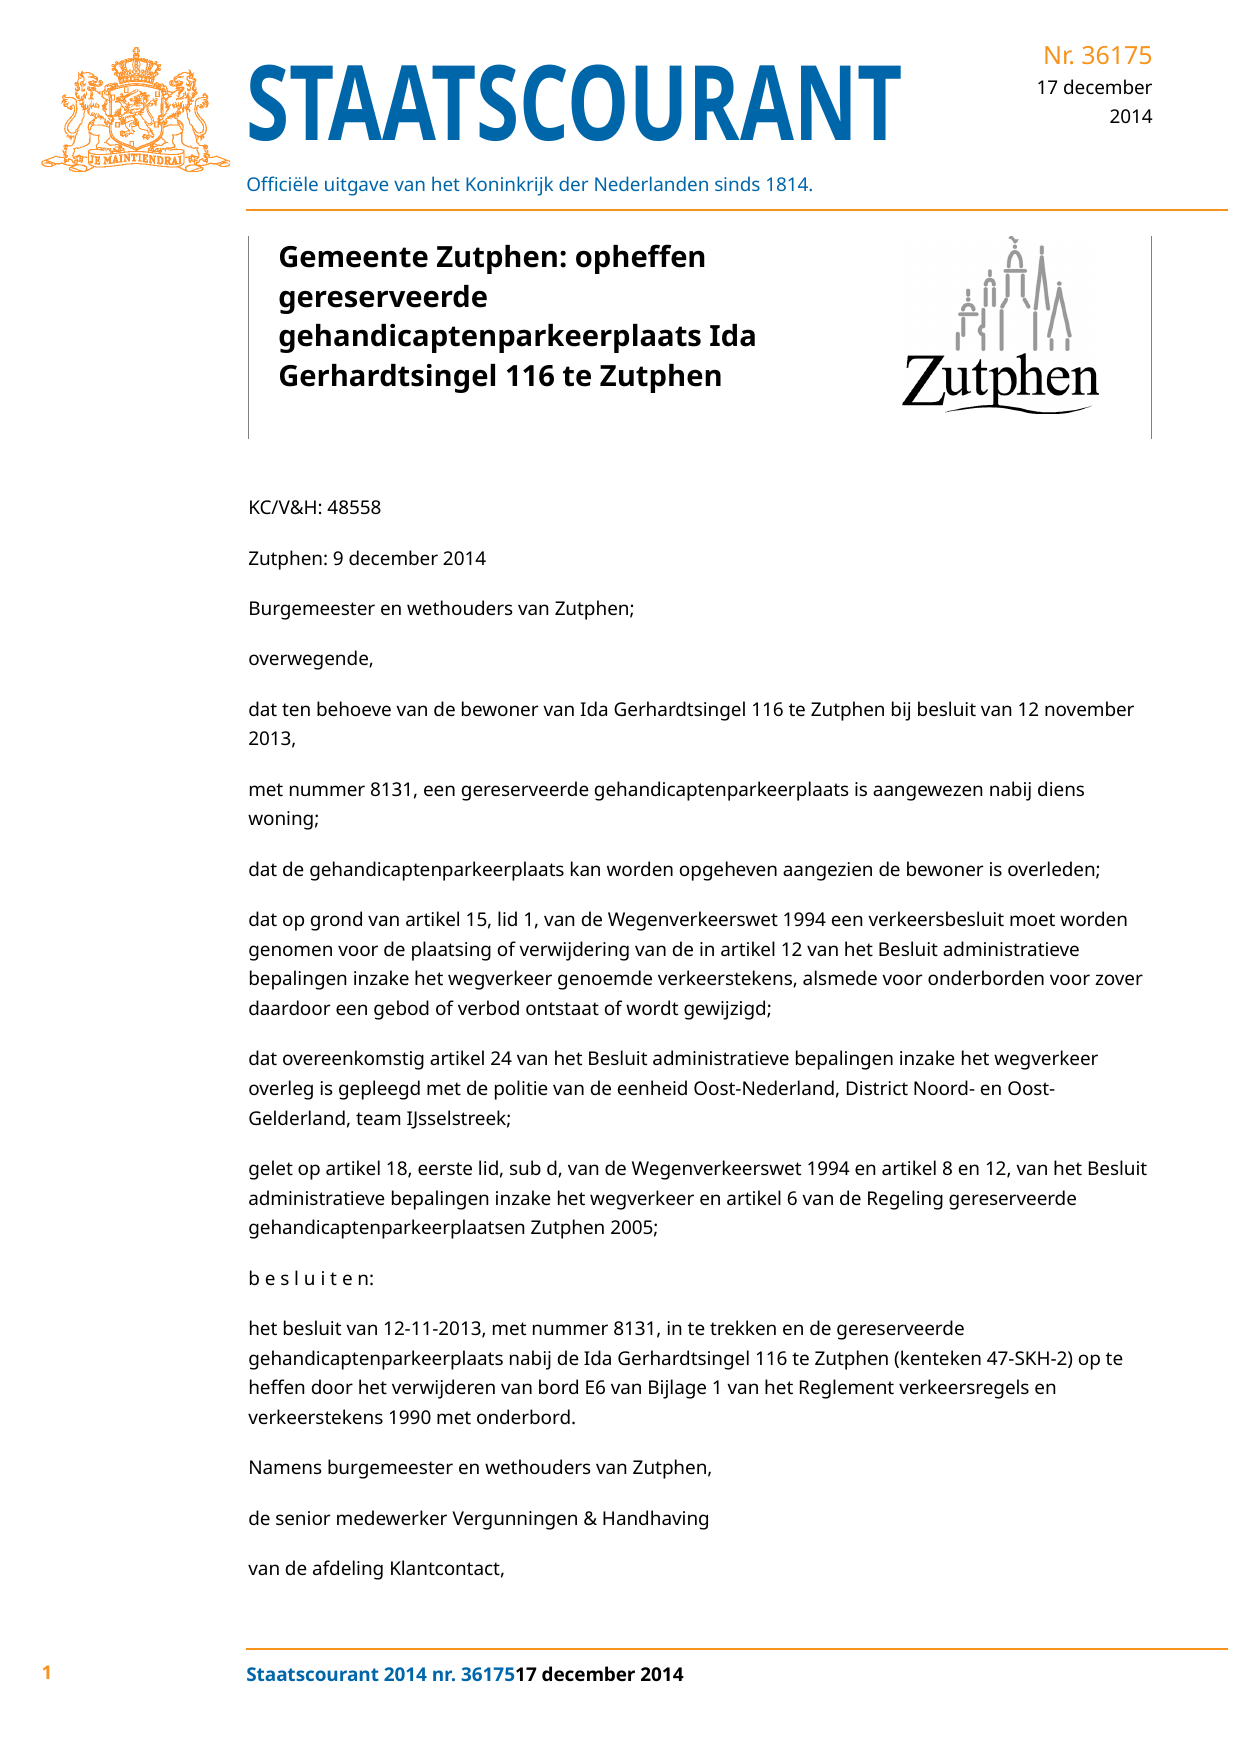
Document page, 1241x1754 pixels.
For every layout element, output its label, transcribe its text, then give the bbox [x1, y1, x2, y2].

text KC/V&H: 48558 [248, 494, 1152, 520]
text b e s l u i t e n: [248, 1265, 1152, 1291]
text dat de gehandicaptenparkeerplaats kan worden opgeheven aangezien de bewoner is overleden; [248, 856, 1152, 882]
picture [41, 47, 231, 172]
text gelet op artikel 18, eerste lid, sub d, van de Wegenverkeerswet 1994 en artikel 8 en 12, van het Besluit administratieve bepalingen inzake het wegverkeer en artikel 6 van de Regeling gereserveerde gehandicaptenparkeerplaatsen Zutphen 2005; [248, 1155, 1152, 1240]
table_header [850, 414, 1151, 439]
text met nummer 8131, een gereserveerde gehandicaptenparkeerplaats is aangewezen nabij diens woning; [248, 776, 1152, 831]
table_header [1099, 236, 1151, 413]
text de senior medewerker Vergunningen & Handhaving [248, 1505, 1152, 1531]
text dat op grond van artikel 15, lid 1, van de Wegenverkeerswet 1994 een verkeersbesluit moet worden genomen voor de plaatsing of verwijdering van de in artikel 12 van het Besluit administratieve bepalingen inzake het wegverkeer genoemde verkeerstekens, alsmede voor onderborden voor zover daardoor een gebod of verbod ontstaat of wordt gewijzigd; [248, 906, 1152, 1021]
text dat overeenkomstig artikel 24 van het Besluit administratieve bepalingen inzake het wegverkeer overleg is gepleegd met de politie van de eenheid Oost-Nederland, District Noord- en Oost-Gelderland, team IJsselstreek; [248, 1046, 1152, 1131]
text dat ten behoeve van de bewoner van Ida Gerhardtsingel 116 te Zutphen bij besluit van 12 november 2013, [248, 696, 1152, 751]
table_header [850, 236, 902, 413]
text het besluit van 12-11-2013, met nummer 8131, in te trekken en de gereserveerde gehandicaptenparkeerplaats nabij de Ida Gerhardtsingel 116 te Zutphen (kenteken 47-SKH-2) op te heffen door het verwijderen van bord E6 van Bijlage 1 van het Reglement verkeersregels en verkeerstekens 1990 met onderbord. [248, 1315, 1152, 1430]
text overwegende, [248, 646, 1152, 671]
text Burgemeester en wethouders van Zutphen; [248, 595, 1152, 621]
text Namens burgemeester en wethouders van Zutphen, [248, 1454, 1152, 1480]
text Zutphen: 9 december 2014 [248, 545, 1152, 571]
picture [902, 236, 1099, 414]
text van de afdeling Klantcontact, [248, 1555, 1152, 1581]
table_header Gemeente Zutphen: opheffen gereserveerde gehandicaptenparkeerplaats Ida Gerhardtsingel 116 te Zutphen [249, 236, 850, 439]
